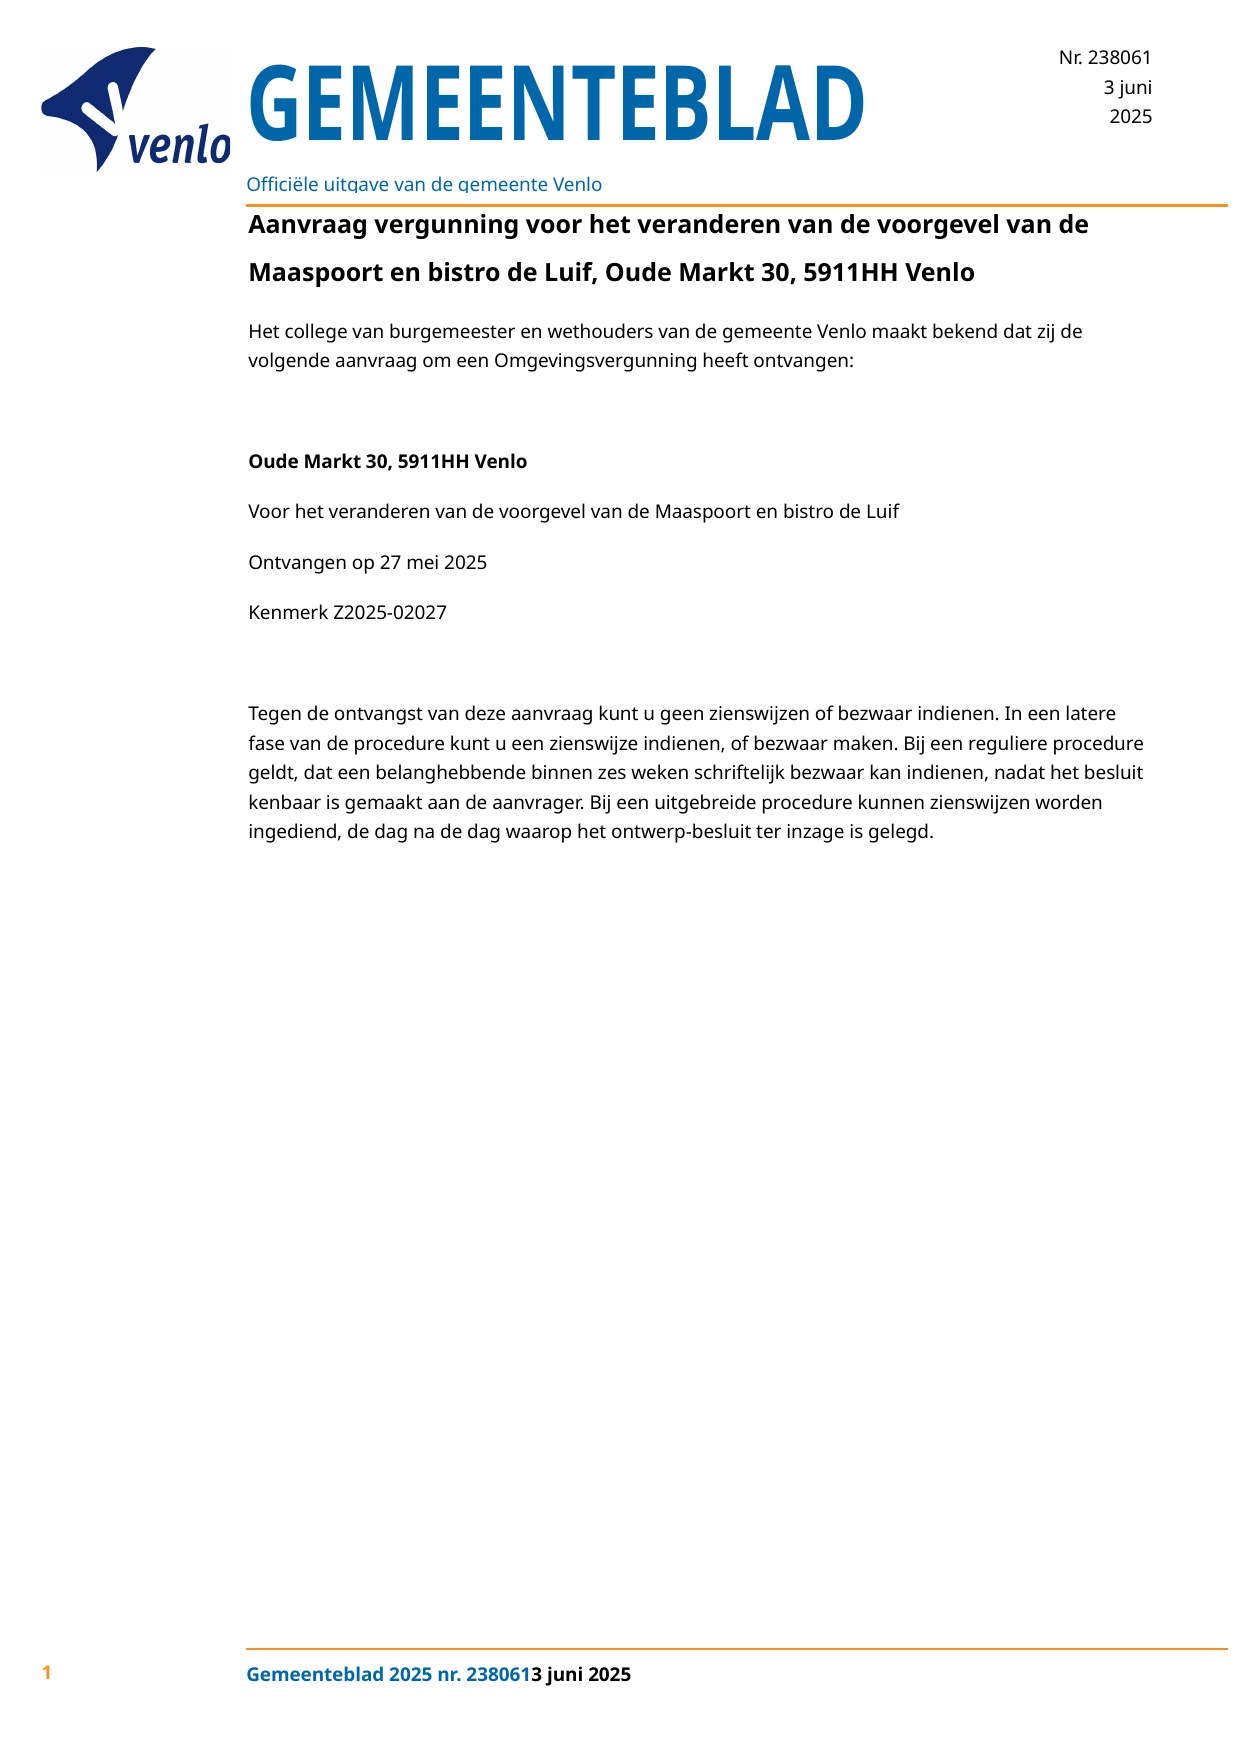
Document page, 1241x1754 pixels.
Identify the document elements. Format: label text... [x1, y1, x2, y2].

text Ontvangen op 27 mei 2025 [248, 549, 1152, 575]
text Voor het veranderen van de voorgevel van de Maaspoort en bistro de Luif [248, 499, 1152, 524]
text Het college van burgemeester en wethouders van de gemeente Venlo maakt bekend dat zij de volgende aanvraag om een Omgevingsvergunning heeft ontvangen: [248, 318, 1152, 373]
text Kenmerk Z2025-02027 [248, 599, 1152, 625]
text Oude Markt 30, 5911HH Venlo [248, 448, 1152, 474]
picture [41, 47, 231, 172]
text Tegen de ontvangst van deze aanvraag kunt u geen zienswijzen of bezwaar indienen. In een latere fase van de procedure kunt u een zienswijze indienen, of bezwaar maken. Bij een reguliere procedure geldt, dat een belanghebbende binnen zes weken schriftelijk bezwaar kan indienen, nadat het besluit kenbaar is gemaakt aan de aanvrager. Bij een uitgebreide procedure kunnen zienswijzen worden ingediend, de dag na de dag waarop het ontwerp-besluit ter inzage is gelegd. [248, 700, 1152, 844]
text Aanvraag vergunning voor het veranderen van de voorgevel van de Maaspoort en bistro de Luif, Oude Markt 30, 5911HH Venlo [248, 207, 1152, 288]
